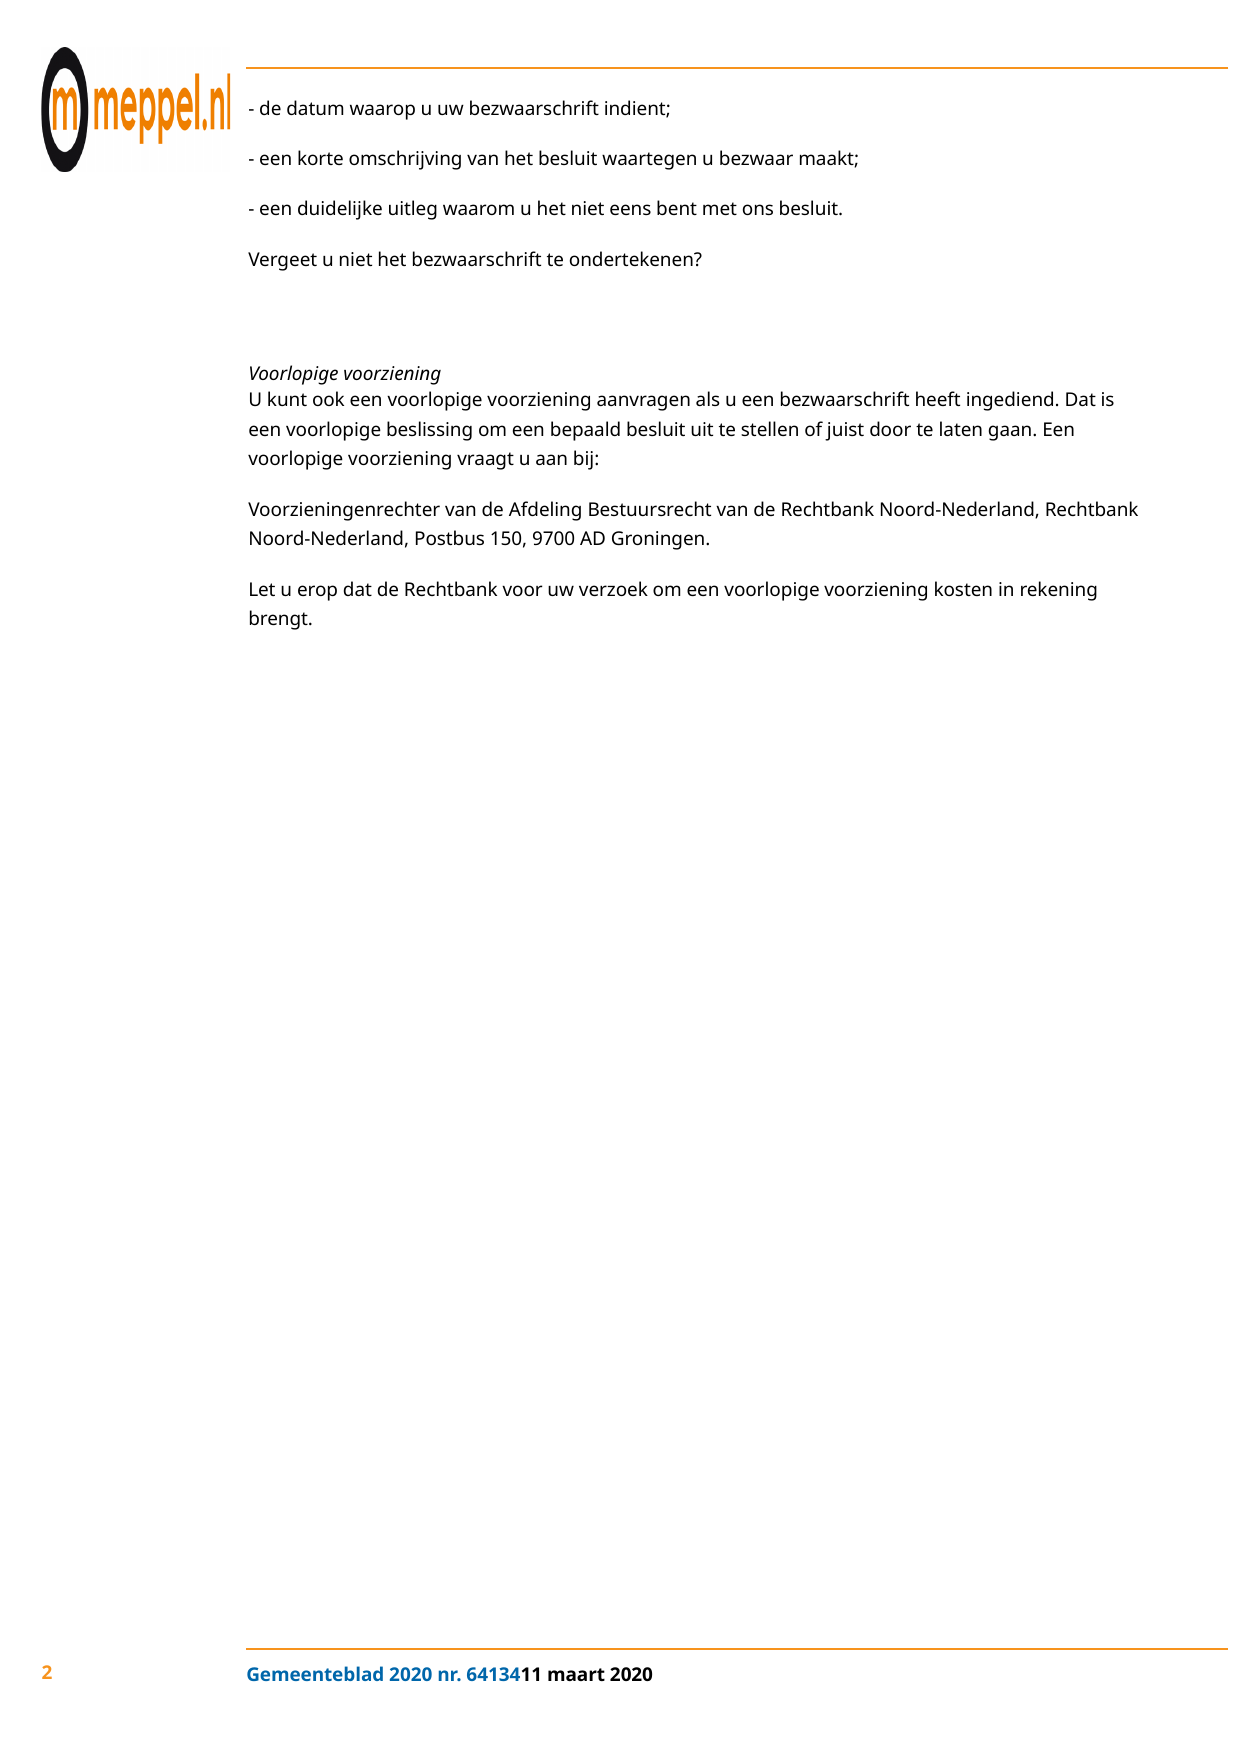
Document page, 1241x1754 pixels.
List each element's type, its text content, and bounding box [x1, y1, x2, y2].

text Voorlopige voorziening [248, 360, 1152, 386]
text Let u erop dat de Rechtbank voor uw verzoek om een voorlopige voorziening kosten in rekening brengt. [248, 576, 1152, 631]
text - een duidelijke uitleg waarom u het niet eens bent met ons besluit. [248, 196, 1152, 221]
picture [41, 47, 231, 172]
text Vergeet u niet het bezwaarschrift te ondertekenen? [248, 246, 1152, 272]
text - de datum waarop u uw bezwaarschrift indient; [248, 95, 1152, 121]
text U kunt ook een voorlopige voorziening aanvragen als u een bezwaarschrift heeft ingediend. Dat is een voorlopige beslissing om een bepaald besluit uit te stellen of juist door te laten gaan. Een voorlopige voorziening vraagt u aan bij: [248, 386, 1152, 471]
text - een korte omschrijving van het besluit waartegen u bezwaar maakt; [248, 145, 1152, 171]
text Voorzieningenrechter van de Afdeling Bestuursrecht van de Rechtbank Noord-Nederland, Rechtbank Noord-Nederland, Postbus 150, 9700 AD Groningen. [248, 496, 1152, 551]
